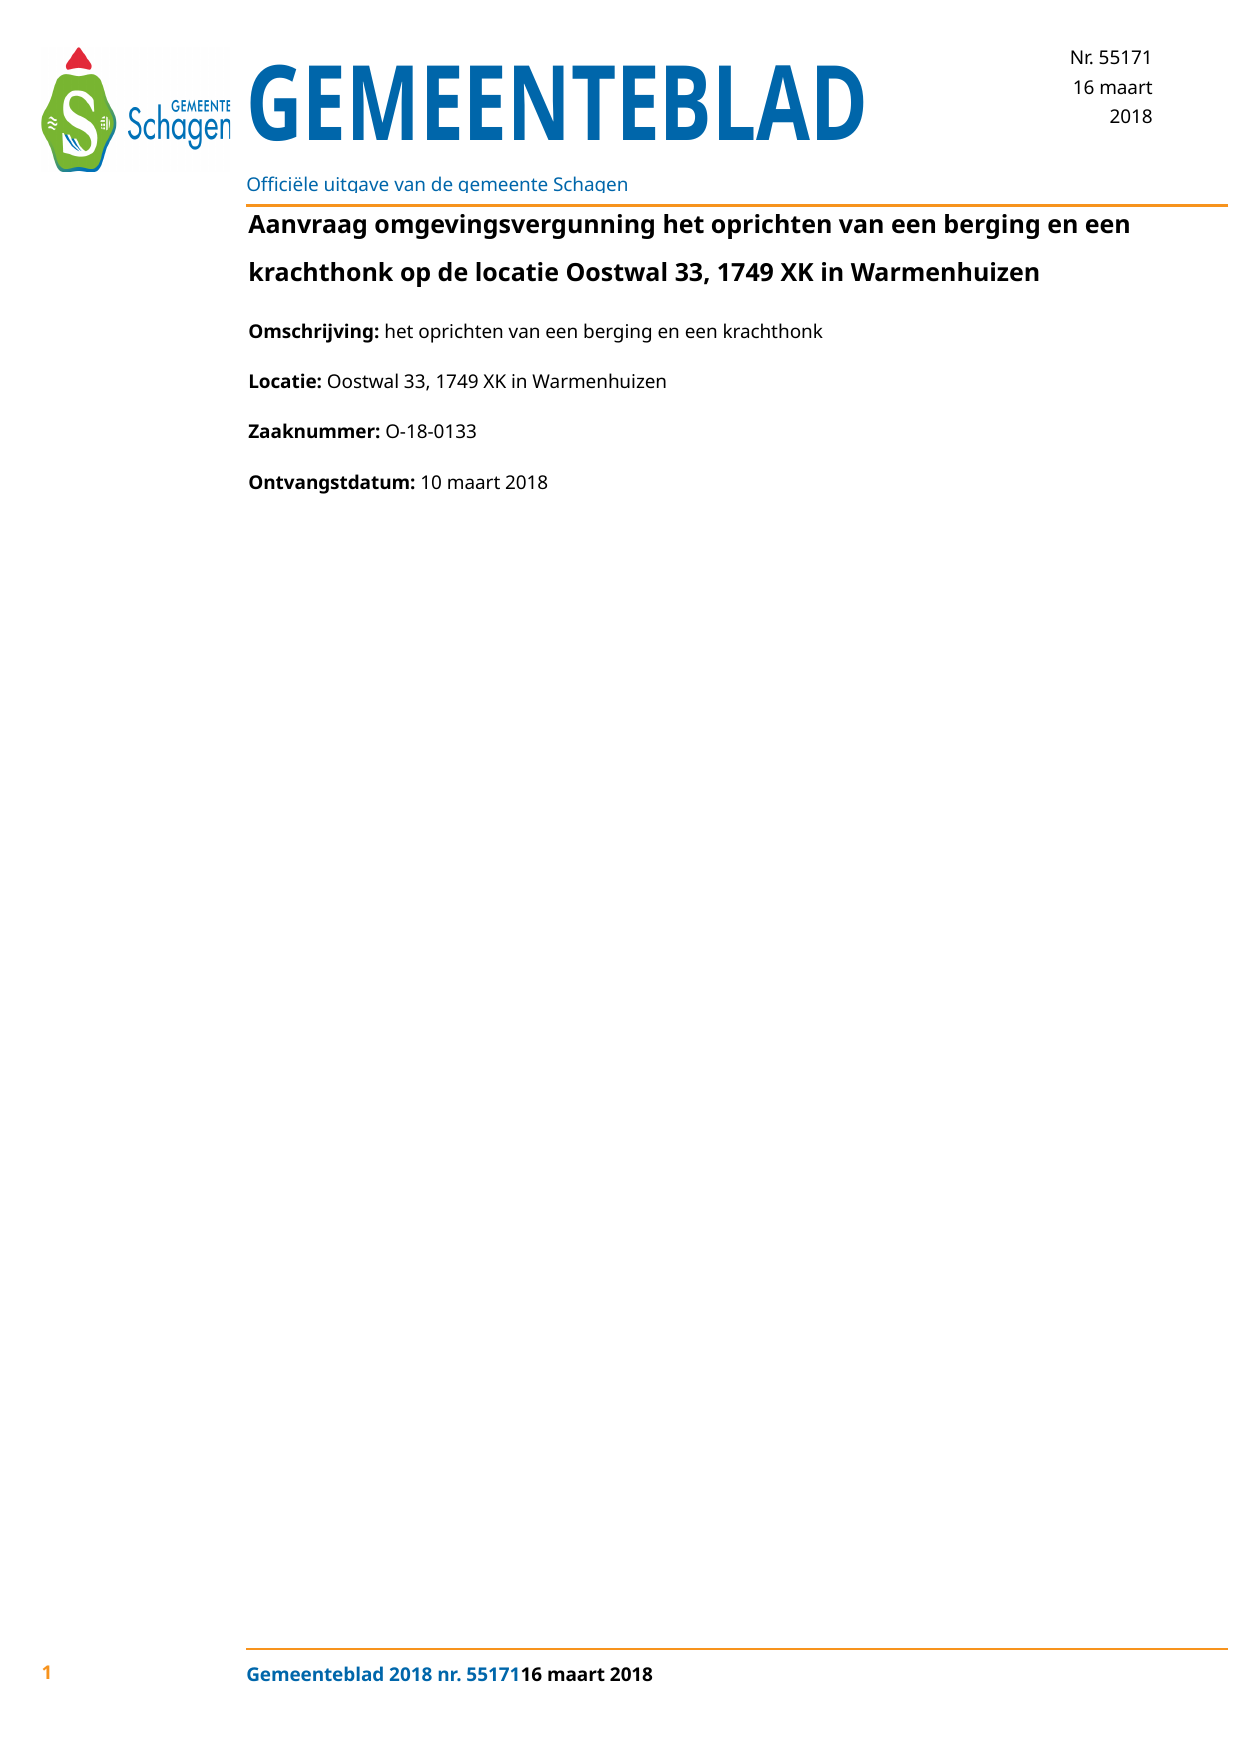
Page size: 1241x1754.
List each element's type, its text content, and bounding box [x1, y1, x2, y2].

text Locatie: Oostwal 33, 1749 XK in Warmenhuizen [248, 368, 1152, 394]
text Aanvraag omgevingsvergunning het oprichten van een berging en een krachthonk op de locatie Oostwal 33, 1749 XK in Warmenhuizen [248, 207, 1152, 288]
text Ontvangstdatum: 10 maart 2018 [248, 469, 1152, 495]
text Omschrijving: het oprichten van een berging en een krachthonk [248, 318, 1152, 344]
text Zaaknummer: O-18-0133 [248, 419, 1152, 444]
picture [41, 47, 231, 172]
